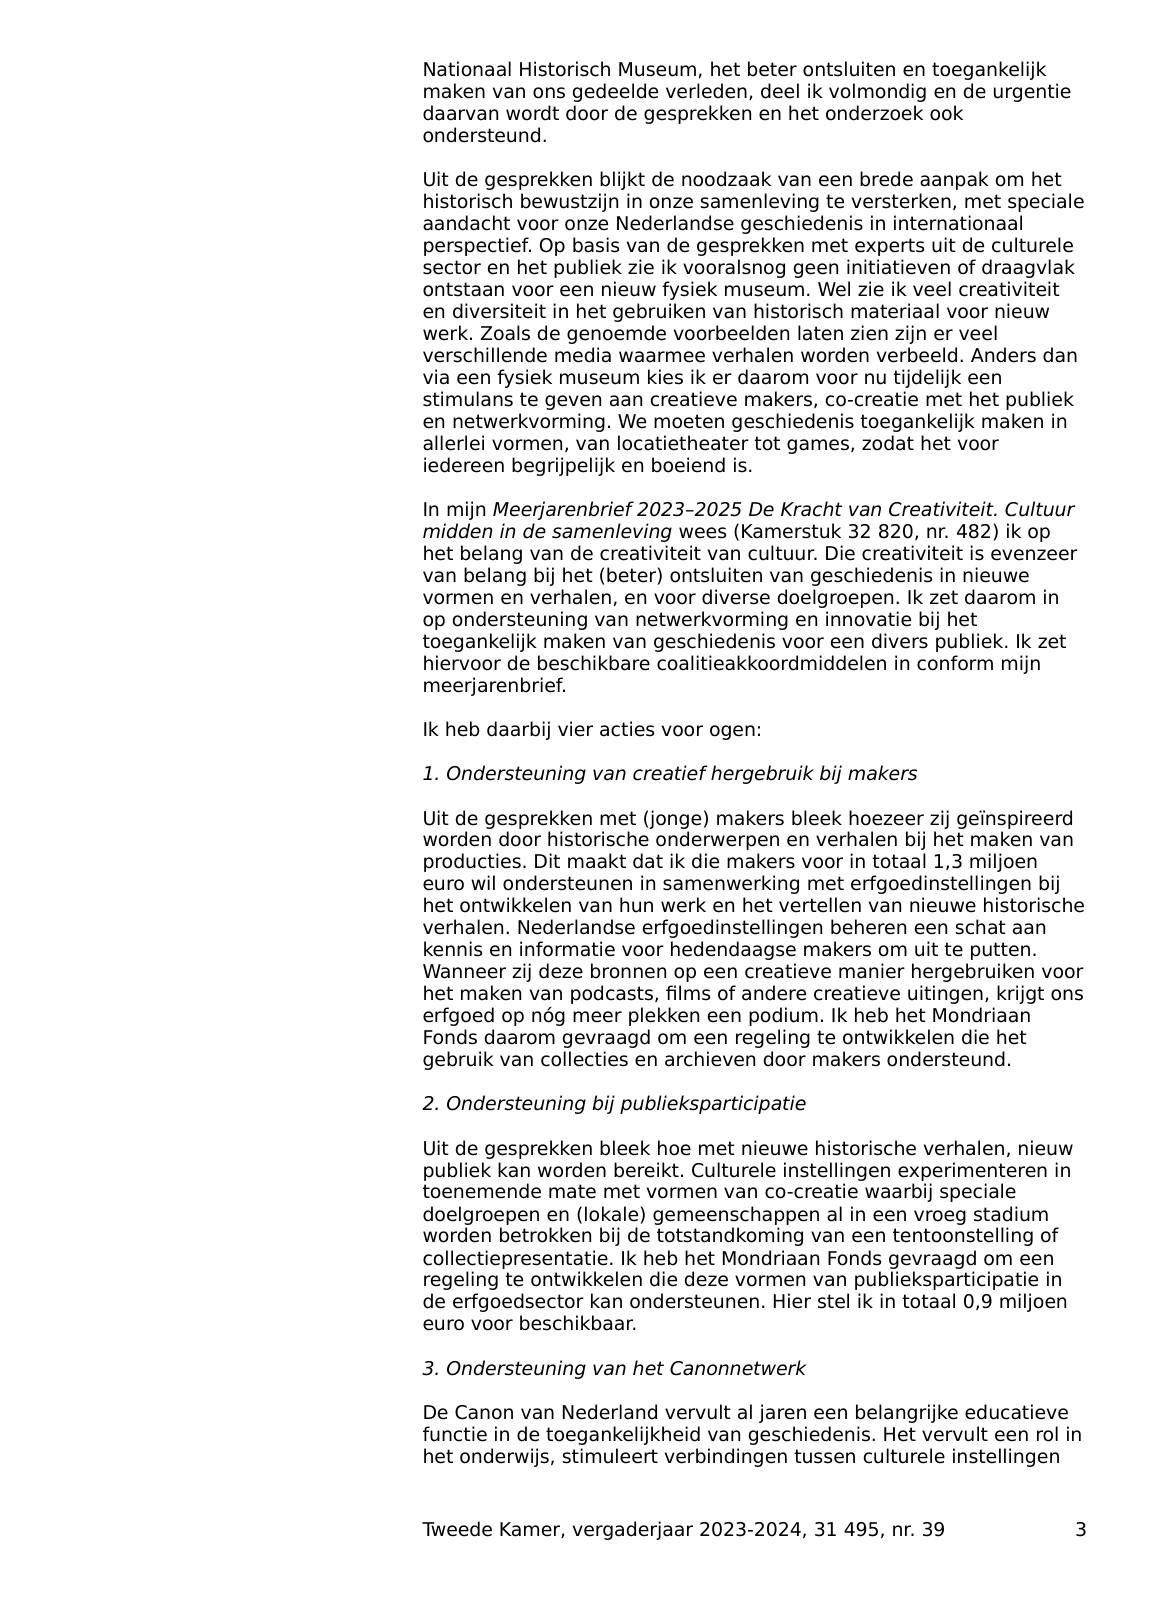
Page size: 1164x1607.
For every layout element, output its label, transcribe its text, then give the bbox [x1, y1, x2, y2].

text Uit de gesprekken blijkt de noodzaak van een brede aanpak om het historisch bewustzijn in onze samenleving te versterken, met speciale aandacht voor onze Nederlandse geschiedenis in internationaal perspectief. Op basis van de gesprekken met experts uit de culturele sector en het publiek zie ik vooralsnog geen initiatieven of draagvlak ontstaan voor een nieuw fysiek museum. Wel zie ik veel creativiteit en diversiteit in het gebruiken van historisch materiaal voor nieuw werk. Zoals de genoemde voorbeelden laten zien zijn er veel verschillende media waarmee verhalen worden verbeeld. Anders dan via een fysiek museum kies ik er daarom voor nu tijdelijk een stimulans te geven aan creatieve makers, co-creatie met het publiek en netwerkvorming. We moeten geschiedenis toegankelijk maken in allerlei vormen, van locatietheater tot games, zodat het voor iedereen begrijpelijk en boeiend is. [422, 169, 1087, 477]
text In mijn Meerjarenbrief 2023–2025 De Kracht van Creativiteit. Cultuur midden in de samenleving wees (Kamerstuk 32 820, nr. 482) ik op het belang van de creativiteit van cultuur. Die creativiteit is evenzeer van belang bij het (beter) ontsluiten van geschiedenis in nieuwe vormen en verhalen, en voor diverse doelgroepen. Ik zet daarom in op ondersteuning van netwerkvorming en innovatie bij het toegankelijk maken van geschiedenis voor een divers publiek. Ik zet hiervoor de beschikbare coalitieakkoordmiddelen in conform mijn meerjarenbrief. [422, 499, 1087, 697]
subtitle 3. Ondersteuning van het Canonnetwerk [422, 1357, 1087, 1379]
text De Canon van Nederland vervult al jaren een belangrijke educatieve functie in de toegankelijkheid van geschiedenis. Het vervult een rol in het onderwijs, stimuleert verbindingen tussen culturele instellingen [422, 1402, 1087, 1468]
text Uit de gesprekken bleek hoe met nieuwe historische verhalen, nieuw publiek kan worden bereikt. Culturele instellingen experimenteren in toenemende mate met vormen van co-creatie waarbij speciale doelgroepen en (lokale) gemeenschappen al in een vroeg stadium worden betrokken bij de totstandkoming van een tentoonstelling of collectiepresentatie. Ik heb het Mondriaan Fonds gevraagd om een regeling te ontwikkelen die deze vormen van publieksparticipatie in de erfgoedsector kan ondersteunen. Hier stel ik in totaal 0,9 miljoen euro voor beschikbaar. [422, 1137, 1087, 1335]
subtitle 2. Ondersteuning bij publieksparticipatie [422, 1093, 1087, 1115]
subtitle 1. Ondersteuning van creatief hergebruik bij makers [422, 763, 1087, 785]
text Nationaal Historisch Museum, het beter ontsluiten en toegankelijk maken van ons gedeelde verleden, deel ik volmondig en de urgentie daarvan wordt door de gesprekken en het onderzoek ook ondersteund. [422, 59, 1087, 147]
text Ik heb daarbij vier acties voor ogen: [422, 719, 1087, 741]
text Uit de gesprekken met (jonge) makers bleek hoezeer zij geïnspireerd worden door historische onderwerpen en verhalen bij het maken van producties. Dit maakt dat ik die makers voor in totaal 1,3 miljoen euro wil ondersteunen in samenwerking met erfgoedinstellingen bij het ontwikkelen van hun werk en het vertellen van nieuwe historische verhalen. Nederlandse erfgoedinstellingen beheren een schat aan kennis en informatie voor hedendaagse makers om uit te putten. Wanneer zij deze bronnen op een creatieve manier hergebruiken voor het maken van podcasts, films of andere creatieve uitingen, krijgt ons erfgoed op nóg meer plekken een podium. Ik heb het Mondriaan Fonds daarom gevraagd om een regeling te ontwikkelen die het gebruik van collecties en archieven door makers ondersteund. [422, 807, 1087, 1071]
